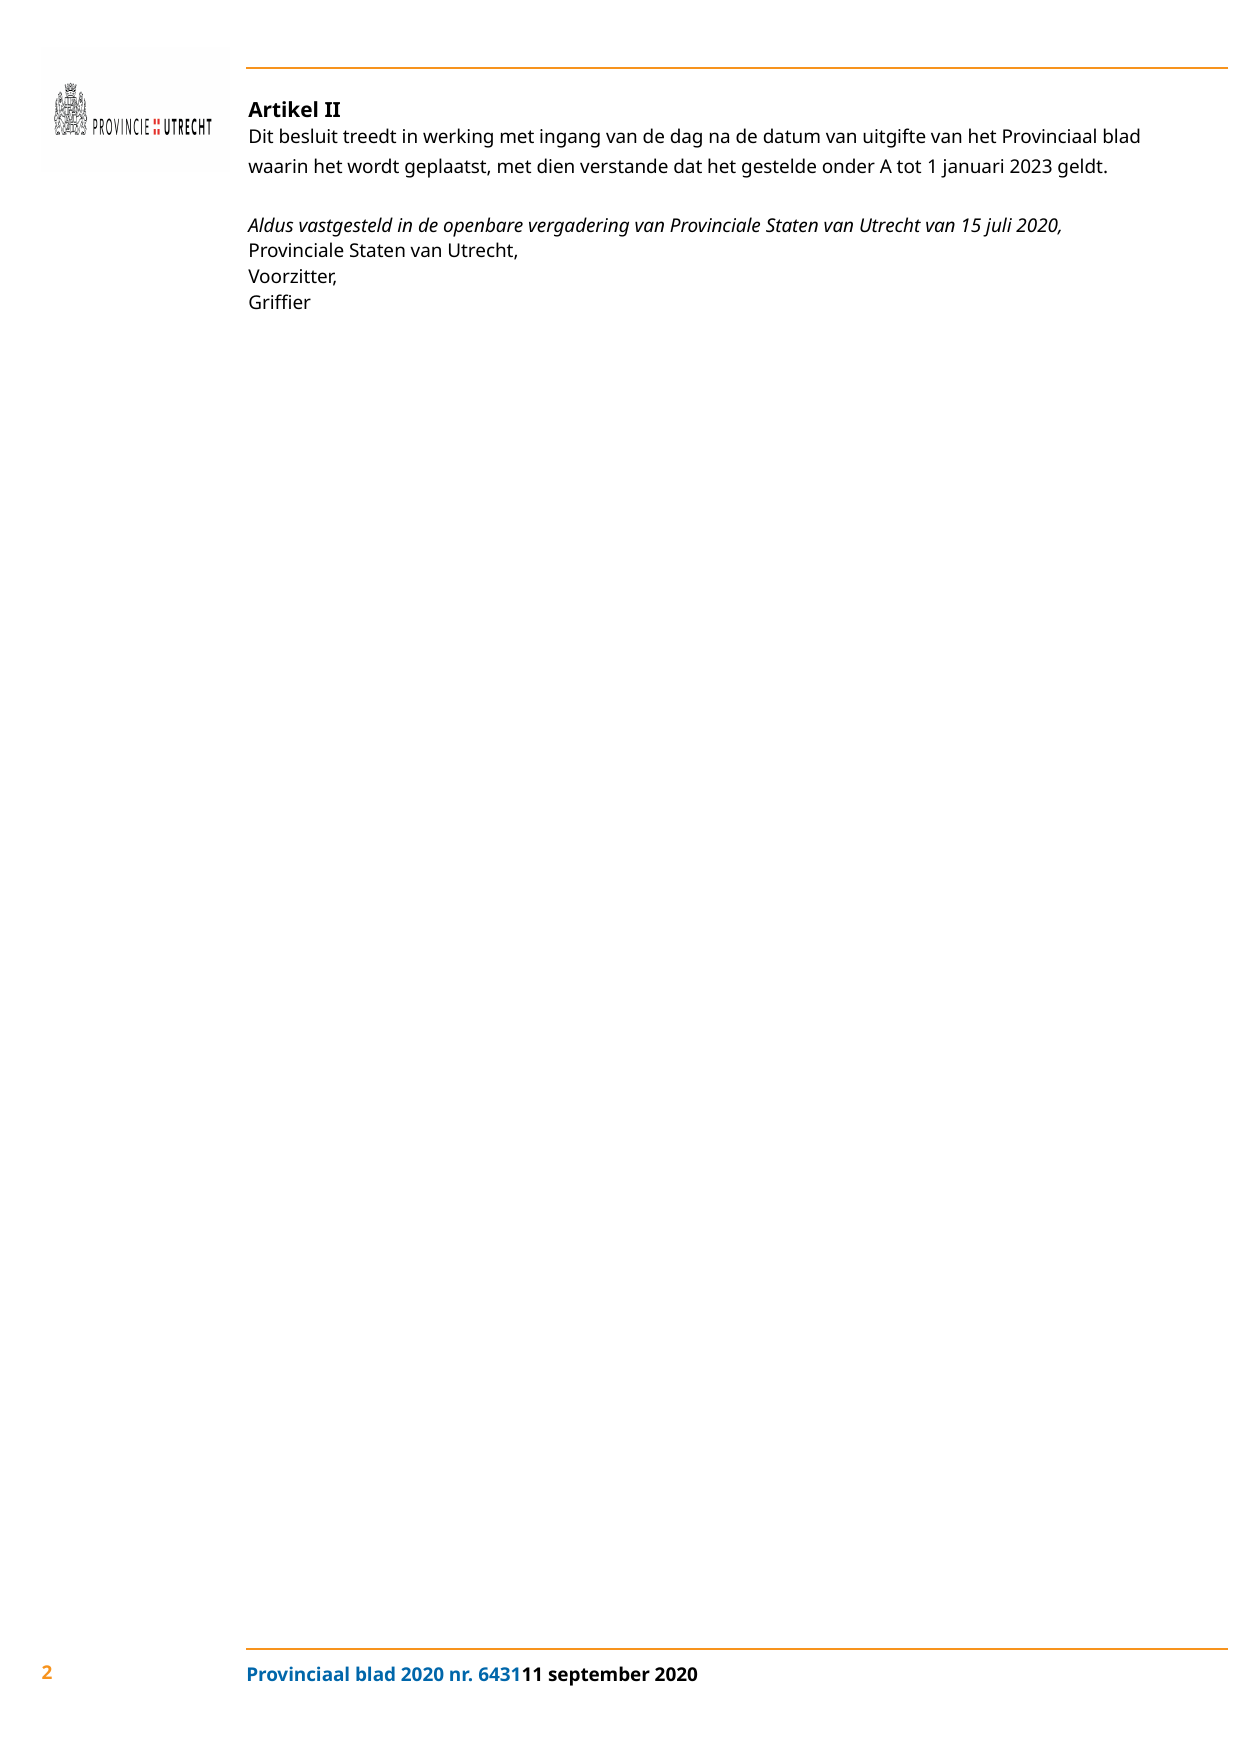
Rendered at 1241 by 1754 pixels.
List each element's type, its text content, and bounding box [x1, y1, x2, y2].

text Aldus vastgesteld in de openbare vergadering van Provinciale Staten van Utrecht van 15 juli 2020, [248, 212, 1152, 238]
text Artikel II [248, 95, 1152, 123]
text Provinciale Staten van Utrecht, [248, 238, 1152, 263]
picture [41, 47, 231, 172]
text Griffier [248, 289, 1152, 315]
text Voorzitter, [248, 263, 1152, 289]
text Dit besluit treedt in werking met ingang van de dag na de datum van uitgifte van het Provinciaal blad waarin het wordt geplaatst, met dien verstande dat het gestelde onder A tot 1 januari 2023 geldt. [248, 123, 1152, 178]
